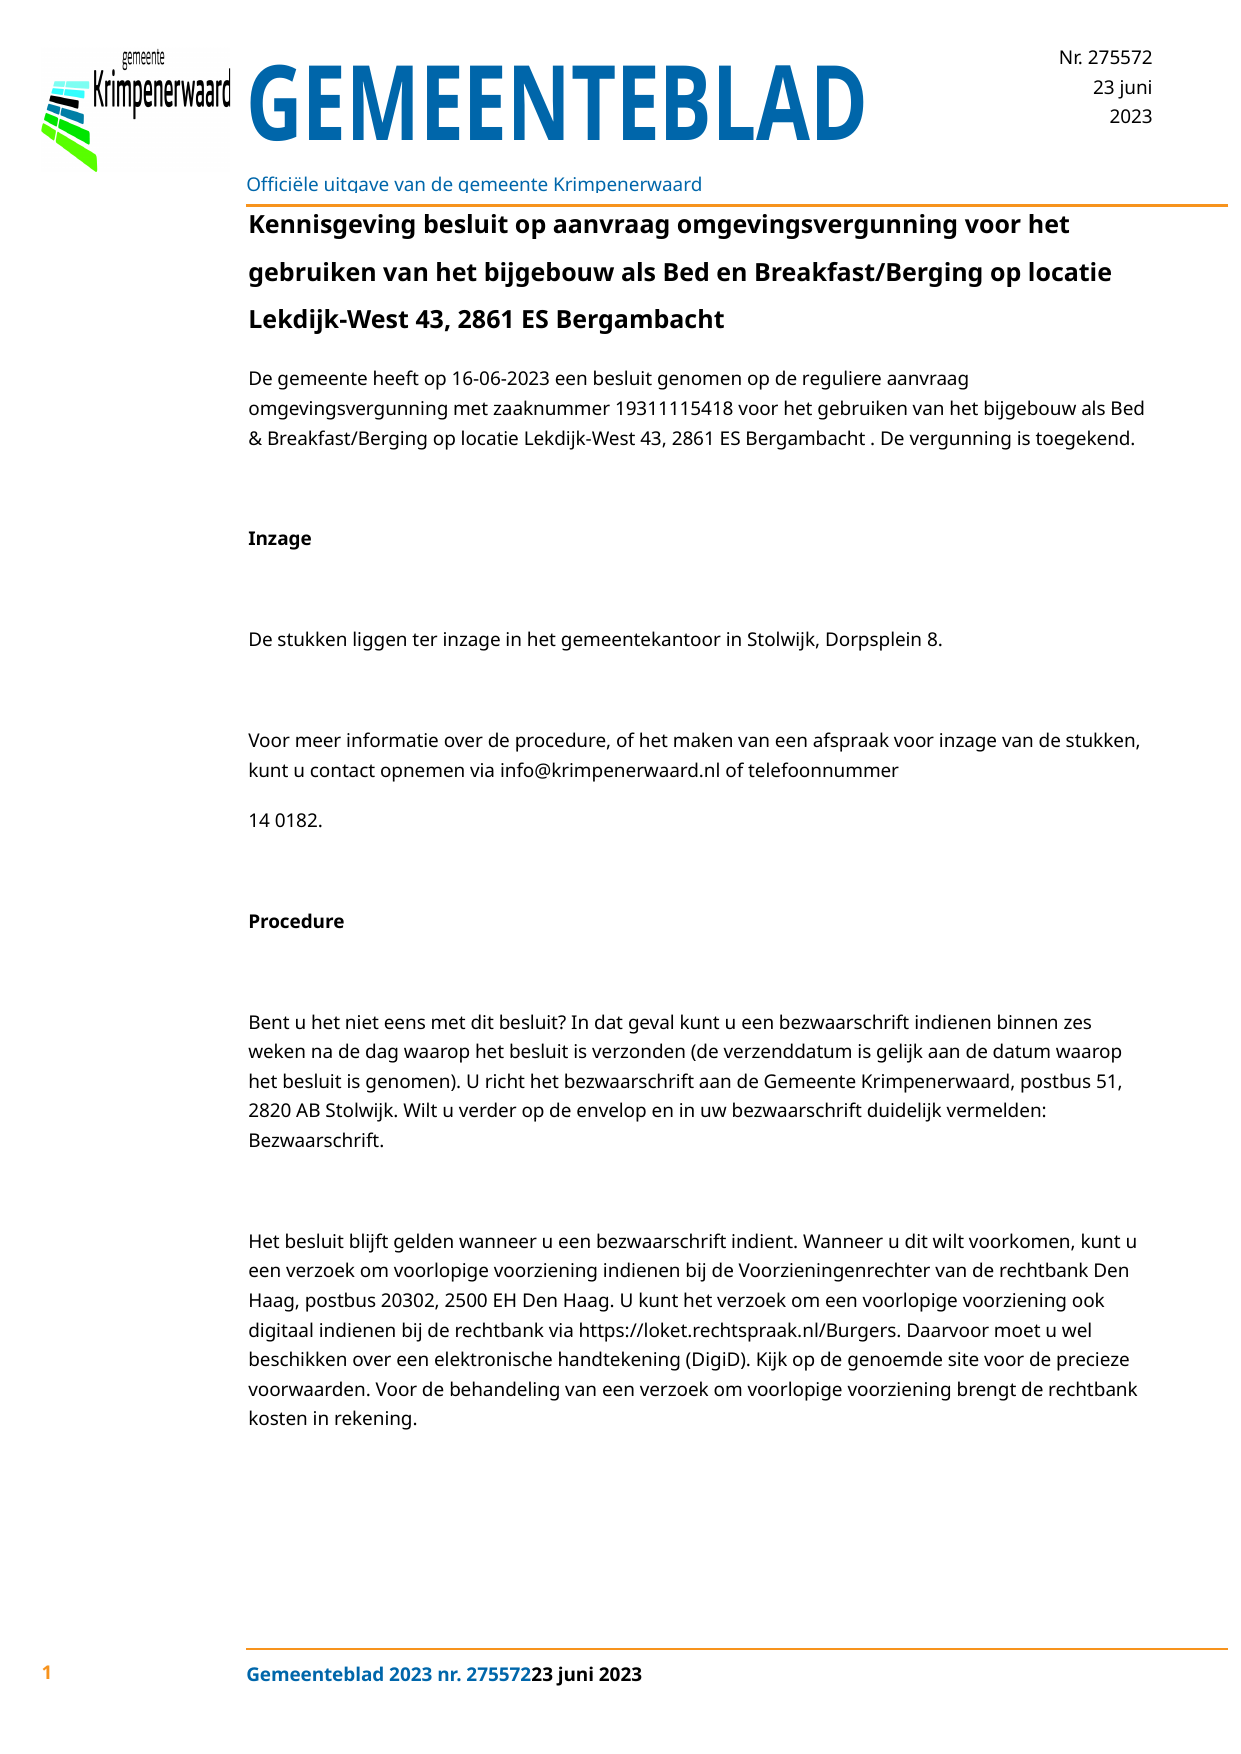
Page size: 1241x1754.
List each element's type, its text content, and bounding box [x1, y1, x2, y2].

text Procedure [248, 908, 1152, 934]
text 14 0182. [248, 807, 1152, 833]
text Bent u het niet eens met dit besluit? In dat geval kunt u een bezwaarschrift indienen binnen zes weken na de dag waarop het besluit is verzonden (de verzenddatum is gelijk aan de datum waarop het besluit is genomen). U richt het bezwaarschrift aan de Gemeente Krimpenerwaard, postbus 51, 2820 AB Stolwijk. Wilt u verder op de envelop en in uw bezwaarschrift duidelijk vermelden: Bezwaarschrift. [248, 1009, 1152, 1153]
text Het besluit blijft gelden wanneer u een bezwaarschrift indient. Wanneer u dit wilt voorkomen, kunt u een verzoek om voorlopige voorziening indienen bij de Voorzieningenrechter van de rechtbank Den Haag, postbus 20302, 2500 EH Den Haag. U kunt het verzoek om een voorlopige voorziening ook digitaal indienen bij de rechtbank via https://loket.rechtspraak.nl/Burgers. Daarvoor moet u wel beschikken over een elektronische handtekening (DigiD). Kijk op de genoemde site voor de precieze voorwaarden. Voor de behandeling van een verzoek om voorlopige voorziening brengt de rechtbank kosten in rekening. [248, 1228, 1152, 1431]
text Kennisgeving besluit op aanvraag omgevingsvergunning voor het gebruiken van het bijgebouw als Bed en Breakfast/Berging op locatie Lekdijk-West 43, 2861 ES Bergambacht [248, 207, 1152, 336]
picture [41, 47, 231, 172]
text De gemeente heeft op 16-06-2023 een besluit genomen op de reguliere aanvraag omgevingsvergunning met zaaknummer 19311115418 voor het gebruiken van het bijgebouw als Bed & Breakfast/Berging op locatie Lekdijk-West 43, 2861 ES Bergambacht . De vergunning is toegekend. [248, 366, 1152, 450]
text Inzage [248, 526, 1152, 551]
text Voor meer informatie over de procedure, of het maken van een afspraak voor inzage van de stukken, kunt u contact opnemen via info@krimpenerwaard.nl of telefoonnummer [248, 727, 1152, 782]
text De stukken liggen ter inzage in het gemeentekantoor in Stolwijk, Dorpsplein 8. [248, 626, 1152, 652]
